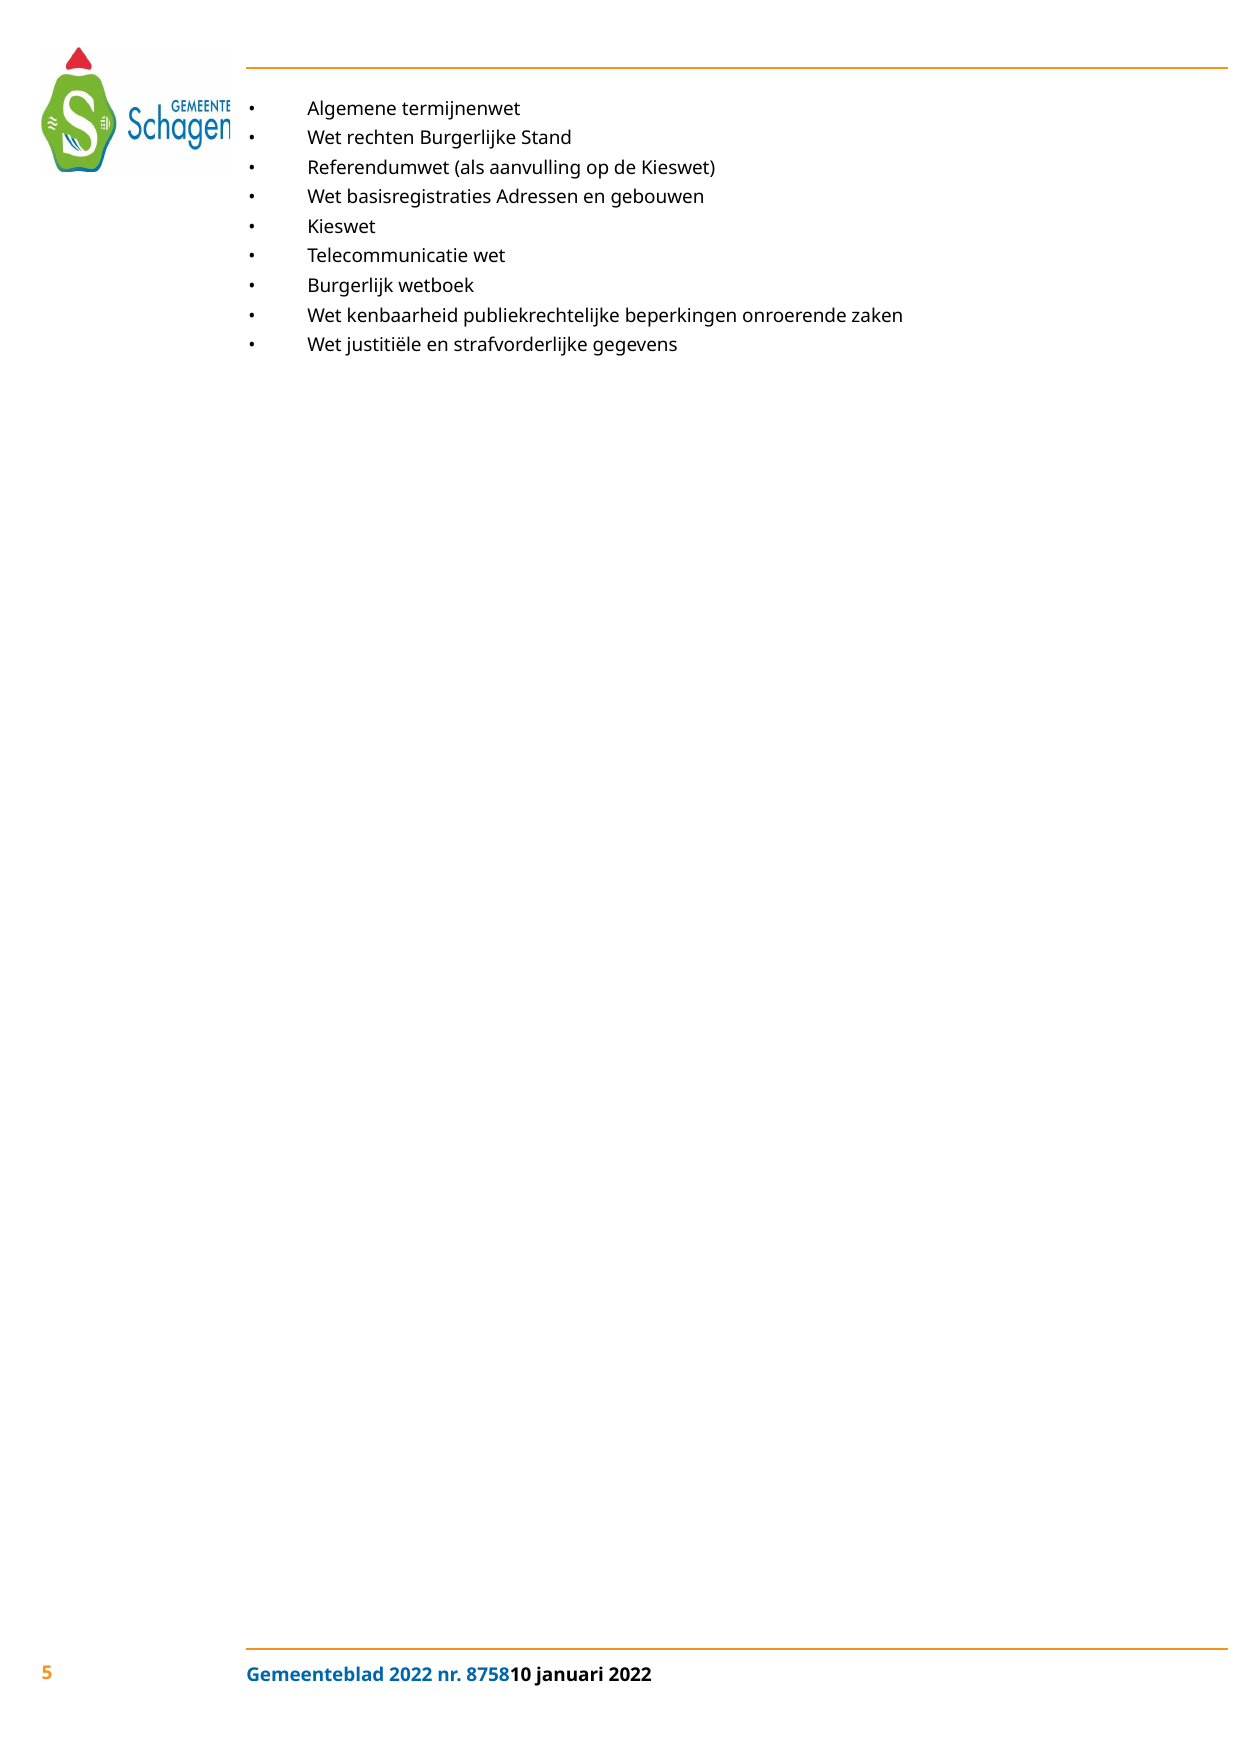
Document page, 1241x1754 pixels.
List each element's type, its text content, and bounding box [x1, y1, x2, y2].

list Telecommunicatie wet [248, 243, 1152, 268]
list Burgerlijk wetboek [248, 272, 1152, 298]
list Wet rechten Burgerlijke Stand [248, 124, 1152, 150]
list Algemene termijnenwet [248, 95, 1152, 121]
list Referendumwet (als aanvulling op de Kieswet) [248, 154, 1152, 180]
list Wet kenbaarheid publiekrechtelijke beperkingen onroerende zaken [248, 302, 1152, 328]
picture [41, 47, 231, 172]
list Kieswet [248, 213, 1152, 239]
list Wet justitiële en strafvorderlijke gegevens [248, 331, 1152, 357]
list Wet basisregistraties Adressen en gebouwen [248, 183, 1152, 209]
